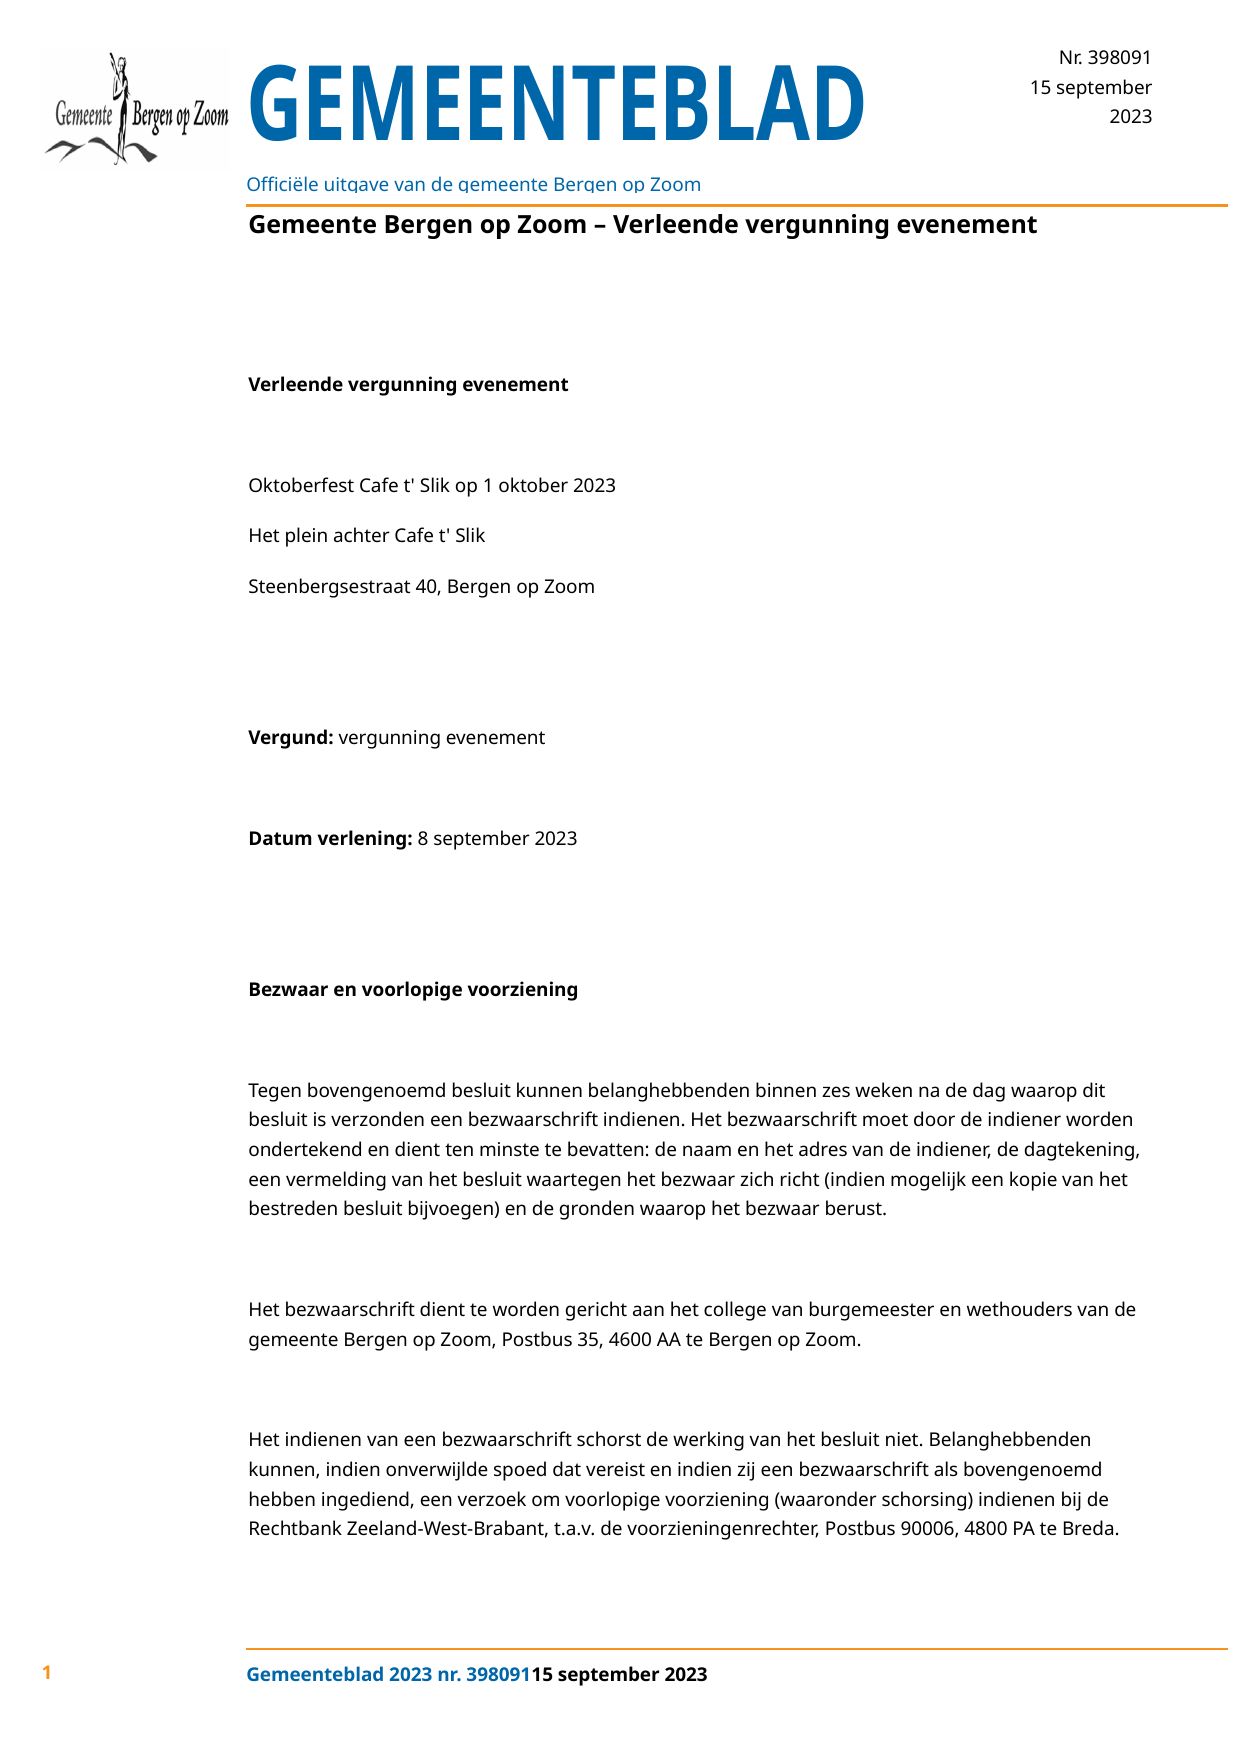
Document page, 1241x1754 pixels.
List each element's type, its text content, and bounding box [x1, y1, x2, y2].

text Datum verlening: 8 september 2023 [248, 825, 1152, 851]
text Bezwaar en voorlopige voorziening [248, 976, 1152, 1002]
text Het bezwaarschrift dient te worden gericht aan het college van burgemeester en wethouders van de gemeente Bergen op Zoom, Postbus 35, 4600 AA te Bergen op Zoom. [248, 1296, 1152, 1351]
text Gemeente Bergen op Zoom – Verleende vergunning evenement [248, 207, 1152, 241]
text Het plein achter Cafe t' Slik [248, 522, 1152, 548]
text Steenbergsestraat 40, Bergen op Zoom [248, 573, 1152, 598]
text Tegen bovengenoemd besluit kunnen belanghebbenden binnen zes weken na de dag waarop dit besluit is verzonden een bezwaarschrift indienen. Het bezwaarschrift moet door de indiener worden ondertekend en dient ten minste te bevatten: de naam en het adres van de indiener, de dagtekening, een vermelding van het besluit waartegen het bezwaar zich richt (indien mogelijk een kopie van het bestreden besluit bijvoegen) en de gronden waarop het bezwaar berust. [248, 1077, 1152, 1221]
text Oktoberfest Cafe t' Slik op 1 oktober 2023 [248, 472, 1152, 498]
text Verleende vergunning evenement [248, 371, 1152, 397]
text Vergund: vergunning evenement [248, 724, 1152, 750]
picture [41, 47, 231, 172]
text Het indienen van een bezwaarschrift schorst de werking van het besluit niet. Belanghebbenden kunnen, indien onverwijlde spoed dat vereist en indien zij een bezwaarschrift als bovengenoemd hebben ingediend, een verzoek om voorlopige voorziening (waaronder schorsing) indienen bij de Rechtbank Zeeland-West-Brabant, t.a.v. de voorzieningenrechter, Postbus 90006, 4800 PA te Breda. [248, 1427, 1152, 1541]
